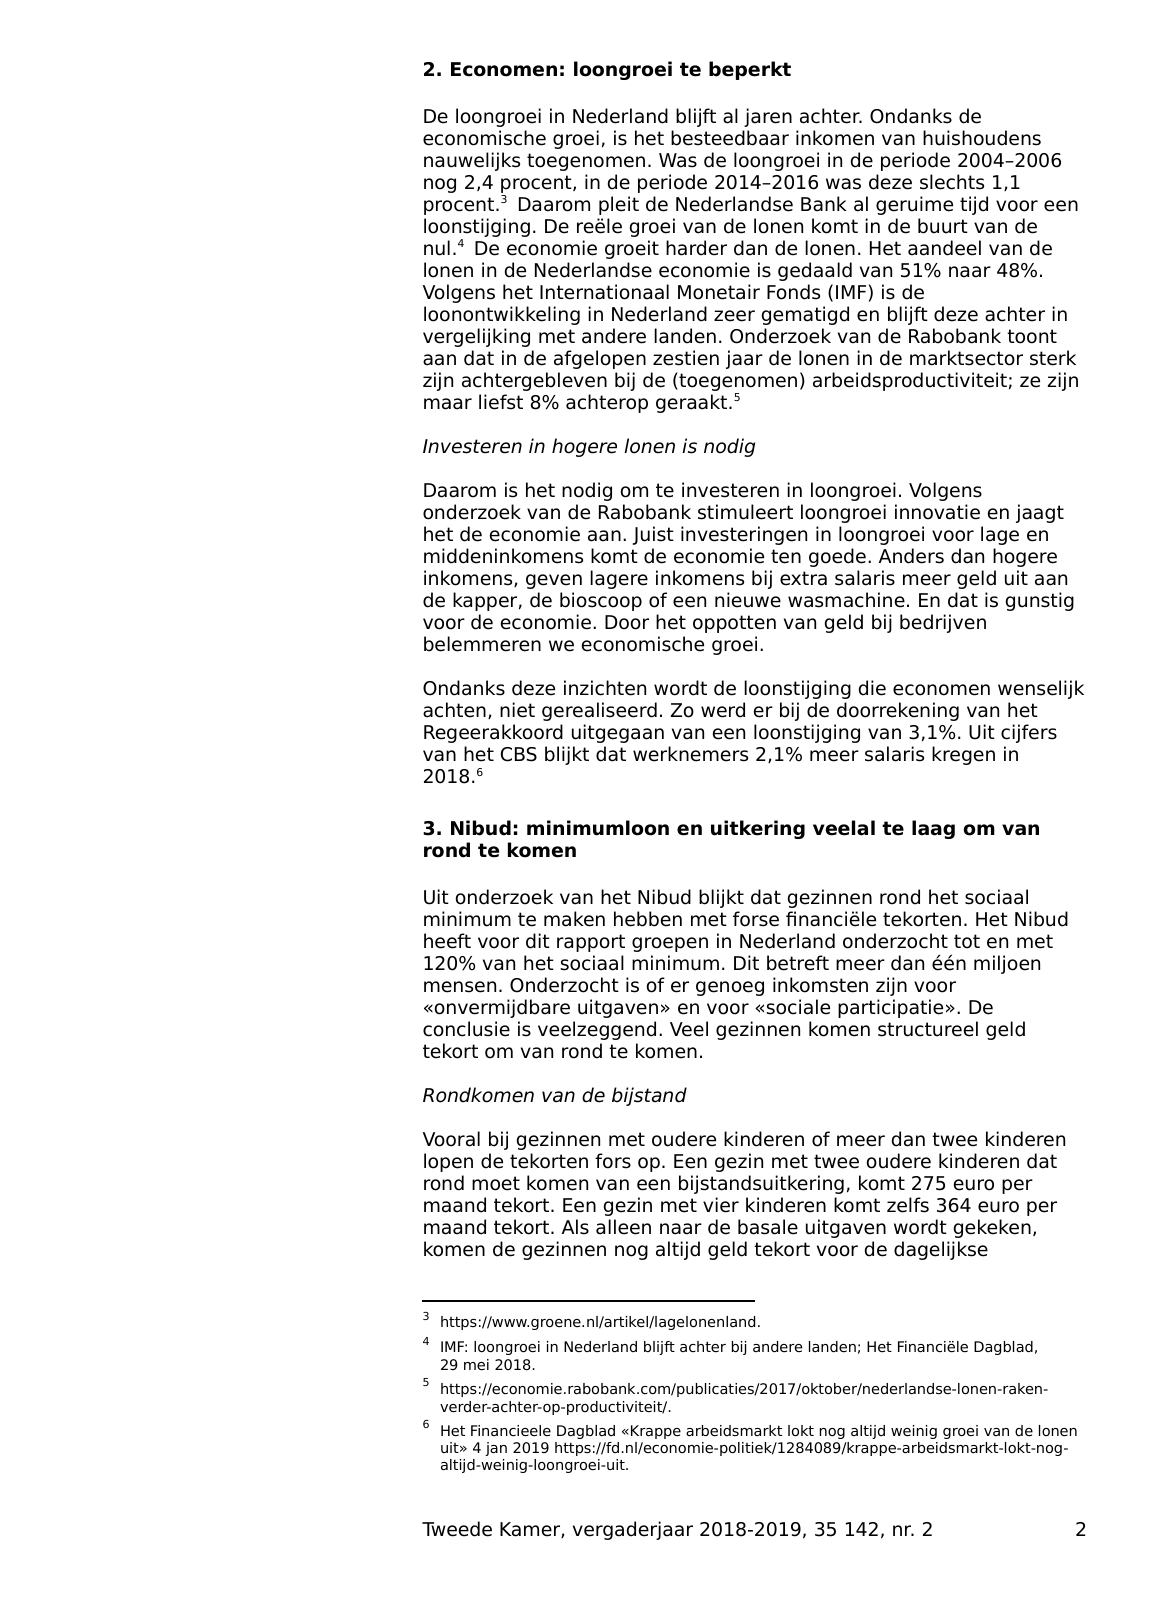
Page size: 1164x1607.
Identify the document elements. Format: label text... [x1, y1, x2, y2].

subtitle 3. Nibud: minimumloon en uitkering veelal te laag om van rond te komen [422, 818, 1087, 862]
text Het Financieele Dagblad «Krappe arbeidsmarkt lokt nog altijd weinig groei van de lonen uit» 4 jan 2019 https://fd.nl/economie-politiek/1284089/krappe-arbeidsmarkt-lokt-nog-altijd-weinig-loongroei-uit. [422, 1418, 1087, 1474]
subtitle Investeren in hogere lonen is nodig [422, 436, 1087, 458]
subtitle Rondkomen van de bijstand [422, 1085, 1087, 1107]
text https://economie.rabobank.com/publicaties/2017/oktober/nederlandse-lonen-raken-verder-achter-op-productiviteit/. [422, 1377, 1087, 1416]
text De loongroei in Nederland blijft al jaren achter. Ondanks de economische groei, is het besteedbaar inkomen van huishoudens nauwelijks toegenomen. Was de loongroei in de periode 2004–2006 nog 2,4 procent, in de periode 2014–2016 was deze slechts 1,1 procent. Daarom pleit de Nederlandse Bank al geruime tijd voor een loonstijging. De reële groei van de lonen komt in de buurt van de nul. De economie groeit harder dan de lonen. Het aandeel van de lonen in de Nederlandse economie is gedaald van 51% naar 48%. Volgens het Internationaal Monetair Fonds (IMF) is de loonontwikkeling in Nederland zeer gematigd en blijft deze achter in vergelijking met andere landen. Onderzoek van de Rabobank toont aan dat in de afgelopen zestien jaar de lonen in de marktsector sterk zijn achtergebleven bij de (toegenomen) arbeidsproductiviteit; ze zijn maar liefst 8% achterop geraakt. [422, 106, 1087, 414]
text IMF: loongroei in Nederland blijft achter bij andere landen; Het Financiële Dagblad, 29 mei 2018. [422, 1335, 1087, 1374]
text Ondanks deze inzichten wordt de loonstijging die economen wenselijk achten, niet gerealiseerd. Zo werd er bij de doorrekening van het Regeerakkoord uitgegaan van een loonstijging van 3,1%. Uit cijfers van het CBS blijkt dat werknemers 2,1% meer salaris kregen in 2018. [422, 678, 1087, 788]
text Vooral bij gezinnen met oudere kinderen of meer dan twee kinderen lopen de tekorten fors op. Een gezin met twee oudere kinderen dat rond moet komen van een bijstandsuitkering, komt 275 euro per maand tekort. Een gezin met vier kinderen komt zelfs 364 euro per maand tekort. Als alleen naar de basale uitgaven wordt gekeken, komen de gezinnen nog altijd geld tekort voor de dagelijkse [422, 1129, 1087, 1261]
text Daarom is het nodig om te investeren in loongroei. Volgens onderzoek van de Rabobank stimuleert loongroei innovatie en jaagt het de economie aan. Juist investeringen in loongroei voor lage en middeninkomens komt de economie ten goede. Anders dan hogere inkomens, geven lagere inkomens bij extra salaris meer geld uit aan de kapper, de bioscoop of een nieuwe wasmachine. En dat is gunstig voor de economie. Door het oppotten van geld bij bedrijven belemmeren we economische groei. [422, 480, 1087, 656]
subtitle 2. Economen: loongroei te beperkt [422, 59, 1087, 81]
text https://www.groene.nl/artikel/lagelonenland. [422, 1310, 1087, 1332]
text Uit onderzoek van het Nibud blijkt dat gezinnen rond het sociaal minimum te maken hebben met forse financiële tekorten. Het Nibud heeft voor dit rapport groepen in Nederland onderzocht tot en met 120% van het sociaal minimum. Dit betreft meer dan één miljoen mensen. Onderzocht is of er genoeg inkomsten zijn voor «onvermijdbare uitgaven» en voor «sociale participatie». De conclusie is veelzeggend. Veel gezinnen komen structureel geld tekort om van rond te komen. [422, 887, 1087, 1063]
